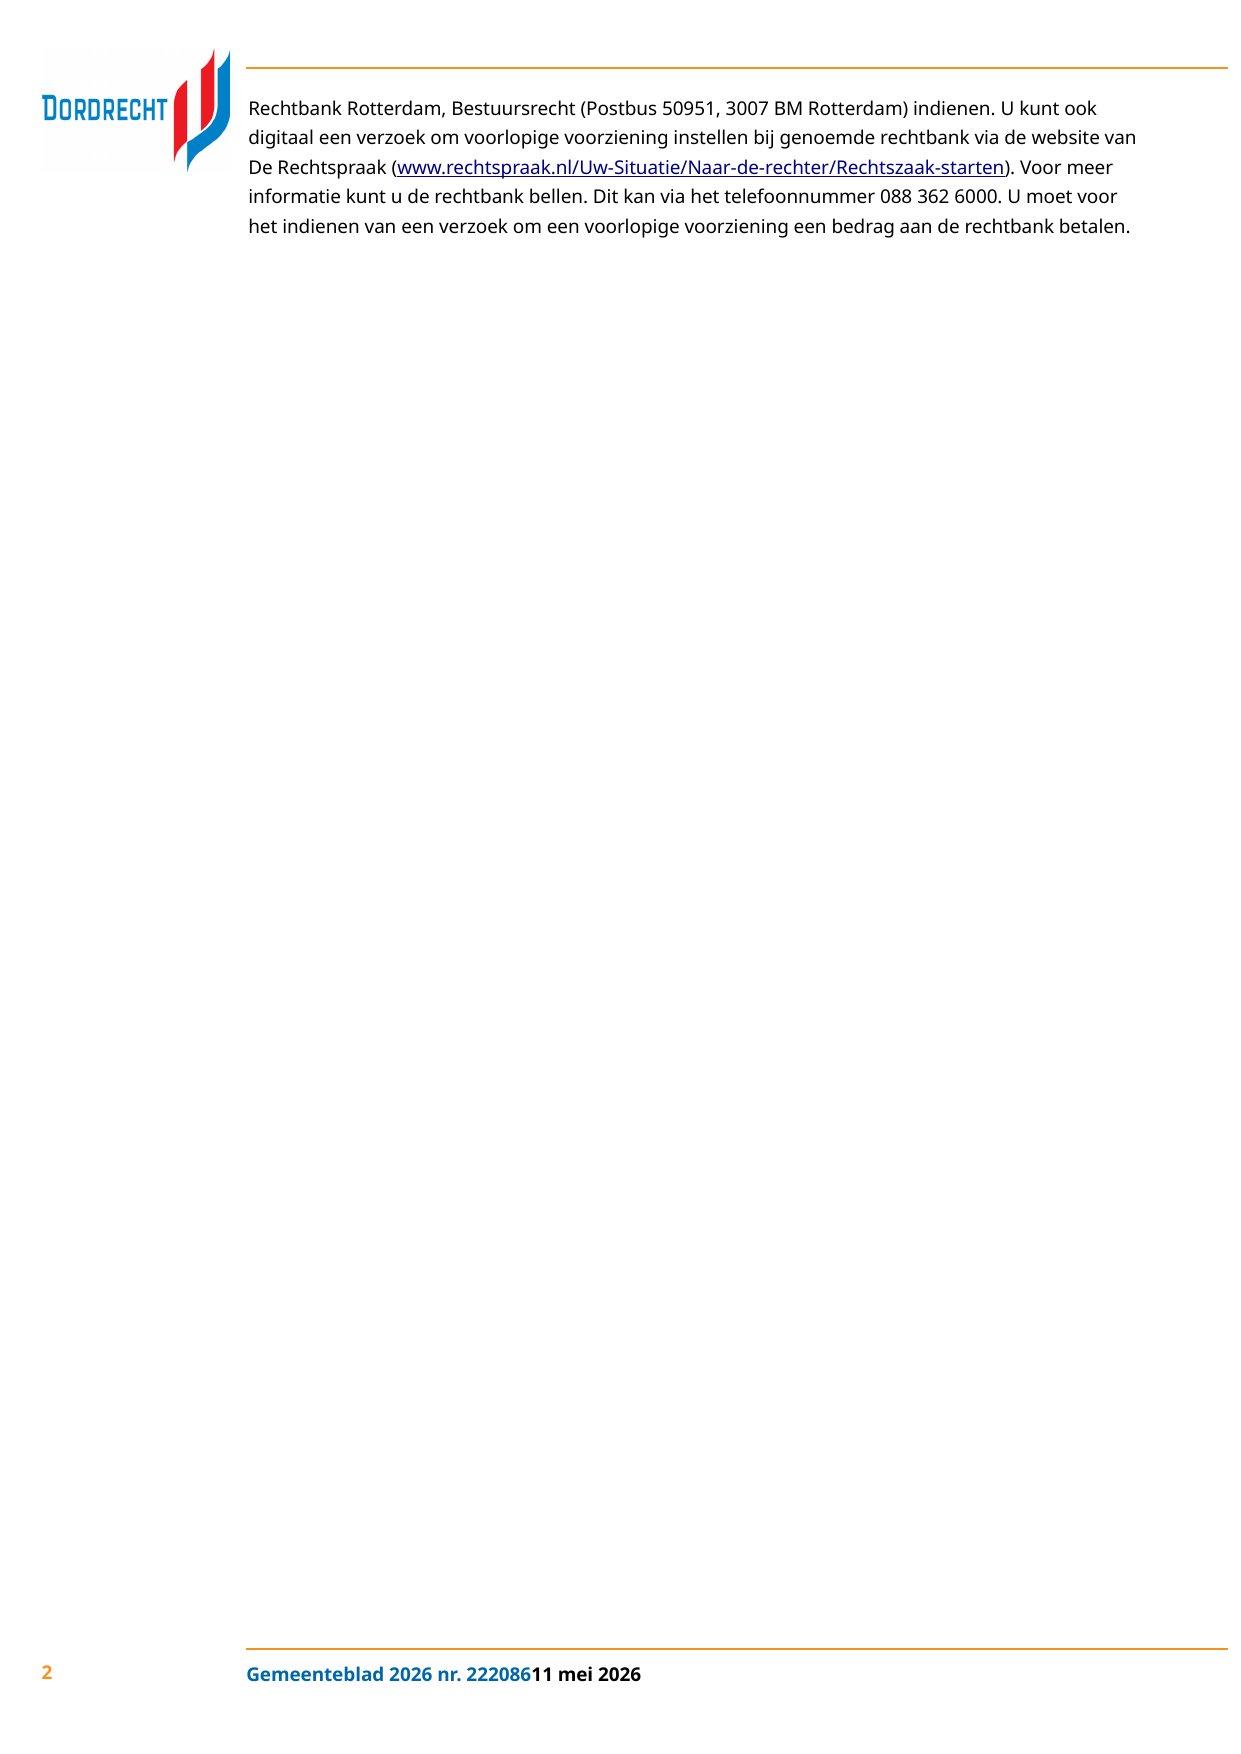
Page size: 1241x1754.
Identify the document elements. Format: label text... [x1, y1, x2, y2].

picture [41, 47, 231, 172]
text Rechtbank Rotterdam, Bestuursrecht (Postbus 50951, 3007 BM Rotterdam) indienen. U kunt ook digitaal een verzoek om voorlopige voorziening instellen bij genoemde rechtbank via de website van De Rechtspraak (www.rechtspraak.nl/Uw-Situatie/Naar-de-rechter/Rechtszaak-starten). Voor meer informatie kunt u de rechtbank bellen. Dit kan via het telefoonnummer 088 362 6000. U moet voor het indienen van een verzoek om een voorlopige voorziening een bedrag aan de rechtbank betalen. [248, 95, 1152, 239]
